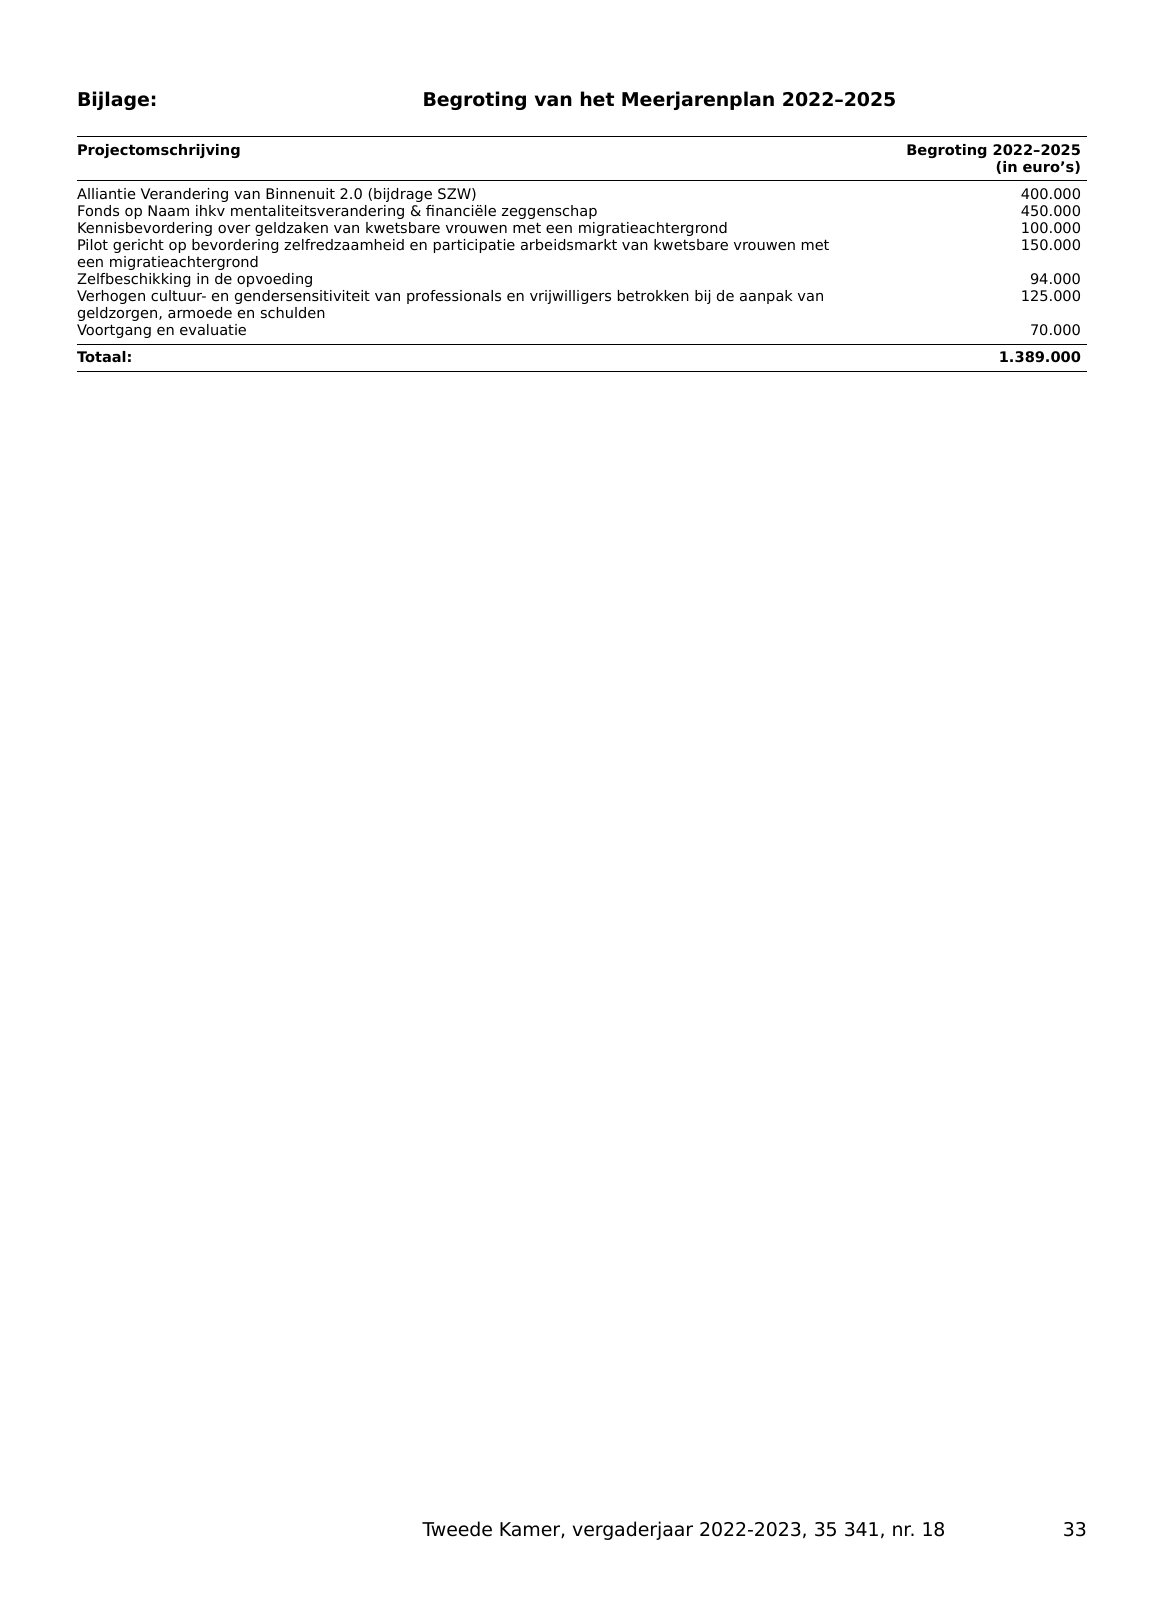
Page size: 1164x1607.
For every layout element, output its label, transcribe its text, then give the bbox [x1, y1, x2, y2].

table_cell 450.000 [845, 203, 1087, 220]
subtitle Bijlage: Begroting van het Meerjarenplan 2022–2025 [77, 89, 1087, 111]
table_cell Zelfbeschikking in de opvoeding [77, 271, 844, 288]
table_cell Fonds op Naam ihkv mentaliteitsverandering & financiële zeggenschap [77, 203, 844, 220]
table_cell 94.000 [845, 271, 1087, 288]
table_cell 70.000 [845, 322, 1087, 344]
table_cell Pilot gericht op bevordering zelfredzaamheid en participatie arbeidsmarkt van kwetsbare vrouwen met een migratieachtergrond [77, 237, 844, 271]
table_cell 125.000 [845, 288, 1087, 322]
table_cell 100.000 [845, 220, 1087, 237]
table_cell 150.000 [845, 237, 1087, 271]
table_cell 1.389.000 [845, 345, 1087, 371]
table_cell 400.000 [845, 181, 1087, 203]
table_header Projectomschrijving [77, 137, 844, 180]
table_cell Voortgang en evaluatie [77, 322, 844, 344]
table_cell Alliantie Verandering van Binnenuit 2.0 (bijdrage SZW) [77, 181, 844, 203]
table_cell Verhogen cultuur- en gendersensitiviteit van professionals en vrijwilligers betrokken bij de aanpak van geldzorgen, armoede en schulden [77, 288, 844, 322]
table_cell Kennisbevordering over geldzaken van kwetsbare vrouwen met een migratieachtergrond [77, 220, 844, 237]
table_header Begroting 2022–2025 (in euro’s) [845, 137, 1087, 180]
table_cell Totaal: [77, 345, 844, 371]
